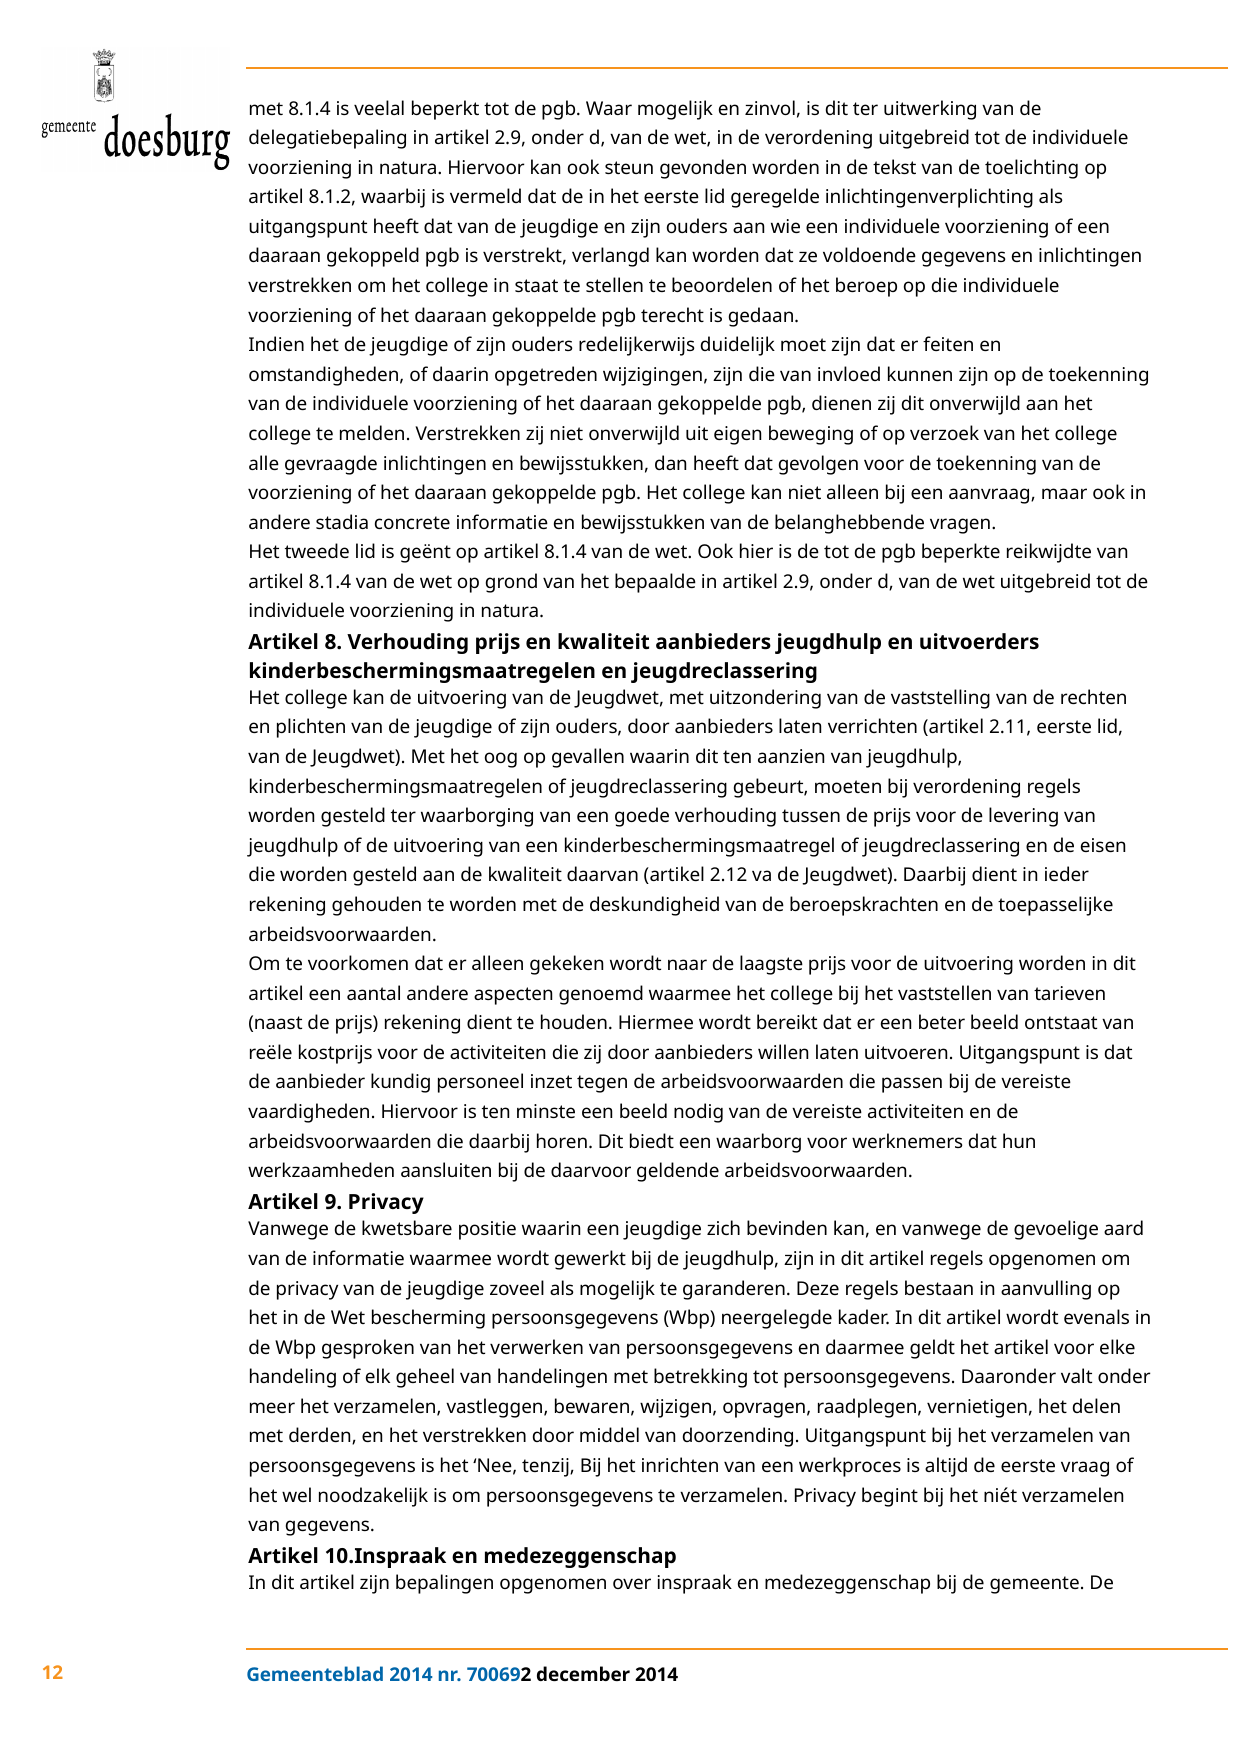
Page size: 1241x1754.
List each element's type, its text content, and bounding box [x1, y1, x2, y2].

text In dit artikel zijn bepalingen opgenomen over inspraak en medezeggenschap bij de gemeente. De [248, 1569, 1152, 1595]
text met 8.1.4 is veelal beperkt tot de pgb. Waar mogelijk en zinvol, is dit ter uitwerking van de delegatiebepaling in artikel 2.9, onder d, van de wet, in de verordening uitgebreid tot de individuele voorziening in natura. Hiervoor kan ook steun gevonden worden in de tekst van de toelichting op artikel 8.1.2, waarbij is vermeld dat de in het eerste lid geregelde inlichtingenverplichting als uitgangspunt heeft dat van de jeugdige en zijn ouders aan wie een individuele voorziening of een daaraan gekoppeld pgb is verstrekt, verlangd kan worden dat ze voldoende gegevens en inlichtingen verstrekken om het college in staat te stellen te beoordelen of het beroep op die individuele voorziening of het daaraan gekoppelde pgb terecht is gedaan. [248, 95, 1152, 328]
text Het tweede lid is geënt op artikel 8.1.4 van de wet. Ook hier is de tot de pgb beperkte reikwijdte van artikel 8.1.4 van de wet op grond van het bepaalde in artikel 2.9, onder d, van de wet uitgebreid tot de individuele voorziening in natura. [248, 538, 1152, 623]
text Artikel 8. Verhouding prijs en kwaliteit aanbieders jeugdhulp en uitvoerders kinderbeschermingsmaatregelen en jeugdreclassering [248, 627, 1152, 684]
text Indien het de jeugdige of zijn ouders redelijkerwijs duidelijk moet zijn dat er feiten en omstandigheden, of daarin opgetreden wijzigingen, zijn die van invloed kunnen zijn op de toekenning van de individuele voorziening of het daaraan gekoppelde pgb, dienen zij dit onverwijld aan het college te melden. Verstrekken zij niet onverwijld uit eigen beweging of op verzoek van het college alle gevraagde inlichtingen en bewijsstukken, dan heeft dat gevolgen voor de toekenning van de voorziening of het daaraan gekoppelde pgb. Het college kan niet alleen bij een aanvraag, maar ook in andere stadia concrete informatie en bewijsstukken van de belanghebbende vragen. [248, 331, 1152, 535]
text Het college kan de uitvoering van de Jeugdwet, met uitzondering van de vaststelling van de rechten en plichten van de jeugdige of zijn ouders, door aanbieders laten verrichten (artikel 2.11, eerste lid, van de Jeugdwet). Met het oog op gevallen waarin dit ten aanzien van jeugdhulp, kinderbeschermingsmaatregelen of jeugdreclassering gebeurt, moeten bij verordening regels worden gesteld ter waarborging van een goede verhouding tussen de prijs voor de levering van jeugdhulp of de uitvoering van een kinderbeschermingsmaatregel of jeugdreclassering en de eisen die worden gesteld aan de kwaliteit daarvan (artikel 2.12 va de Jeugdwet). Daarbij dient in ieder rekening gehouden te worden met de deskundigheid van de beroepskrachten en de toepasselijke arbeidsvoorwaarden. [248, 684, 1152, 947]
text Artikel 10.Inspraak en medezeggenschap [248, 1541, 1152, 1569]
picture [41, 47, 231, 172]
text Vanwege de kwetsbare positie waarin een jeugdige zich bevinden kan, en vanwege de gevoelige aard van de informatie waarmee wordt gewerkt bij de jeugdhulp, zijn in dit artikel regels opgenomen om de privacy van de jeugdige zoveel als mogelijk te garanderen. Deze regels bestaan in aanvulling op het in de Wet bescherming persoonsgegevens (Wbp) neergelegde kader. In dit artikel wordt evenals in de Wbp gesproken van het verwerken van persoonsgegevens en daarmee geldt het artikel voor elke handeling of elk geheel van handelingen met betrekking tot persoonsgegevens. Daaronder valt onder meer het verzamelen, vastleggen, bewaren, wijzigen, opvragen, raadplegen, vernietigen, het delen met derden, en het verstrekken door middel van doorzending. Uitgangspunt bij het verzamelen van persoonsgegevens is het ‘Nee, tenzij, Bij het inrichten van een werkproces is altijd de eerste vraag of het wel noodzakelijk is om persoonsgegevens te verzamelen. Privacy begint bij het niét verzamelen van gegevens. [248, 1216, 1152, 1537]
text Om te voorkomen dat er alleen gekeken wordt naar de laagste prijs voor de uitvoering worden in dit artikel een aantal andere aspecten genoemd waarmee het college bij het vaststellen van tarieven (naast de prijs) rekening dient te houden. Hiermee wordt bereikt dat er een beter beeld ontstaat van reële kostprijs voor de activiteiten die zij door aanbieders willen laten uitvoeren. Uitgangspunt is dat de aanbieder kundig personeel inzet tegen de arbeidsvoorwaarden die passen bij de vereiste vaardigheden. Hiervoor is ten minste een beeld nodig van de vereiste activiteiten en de arbeidsvoorwaarden die daarbij horen. Dit biedt een waarborg voor werknemers dat hun werkzaamheden aansluiten bij de daarvoor geldende arbeidsvoorwaarden. [248, 950, 1152, 1183]
text Artikel 9. Privacy [248, 1187, 1152, 1216]
